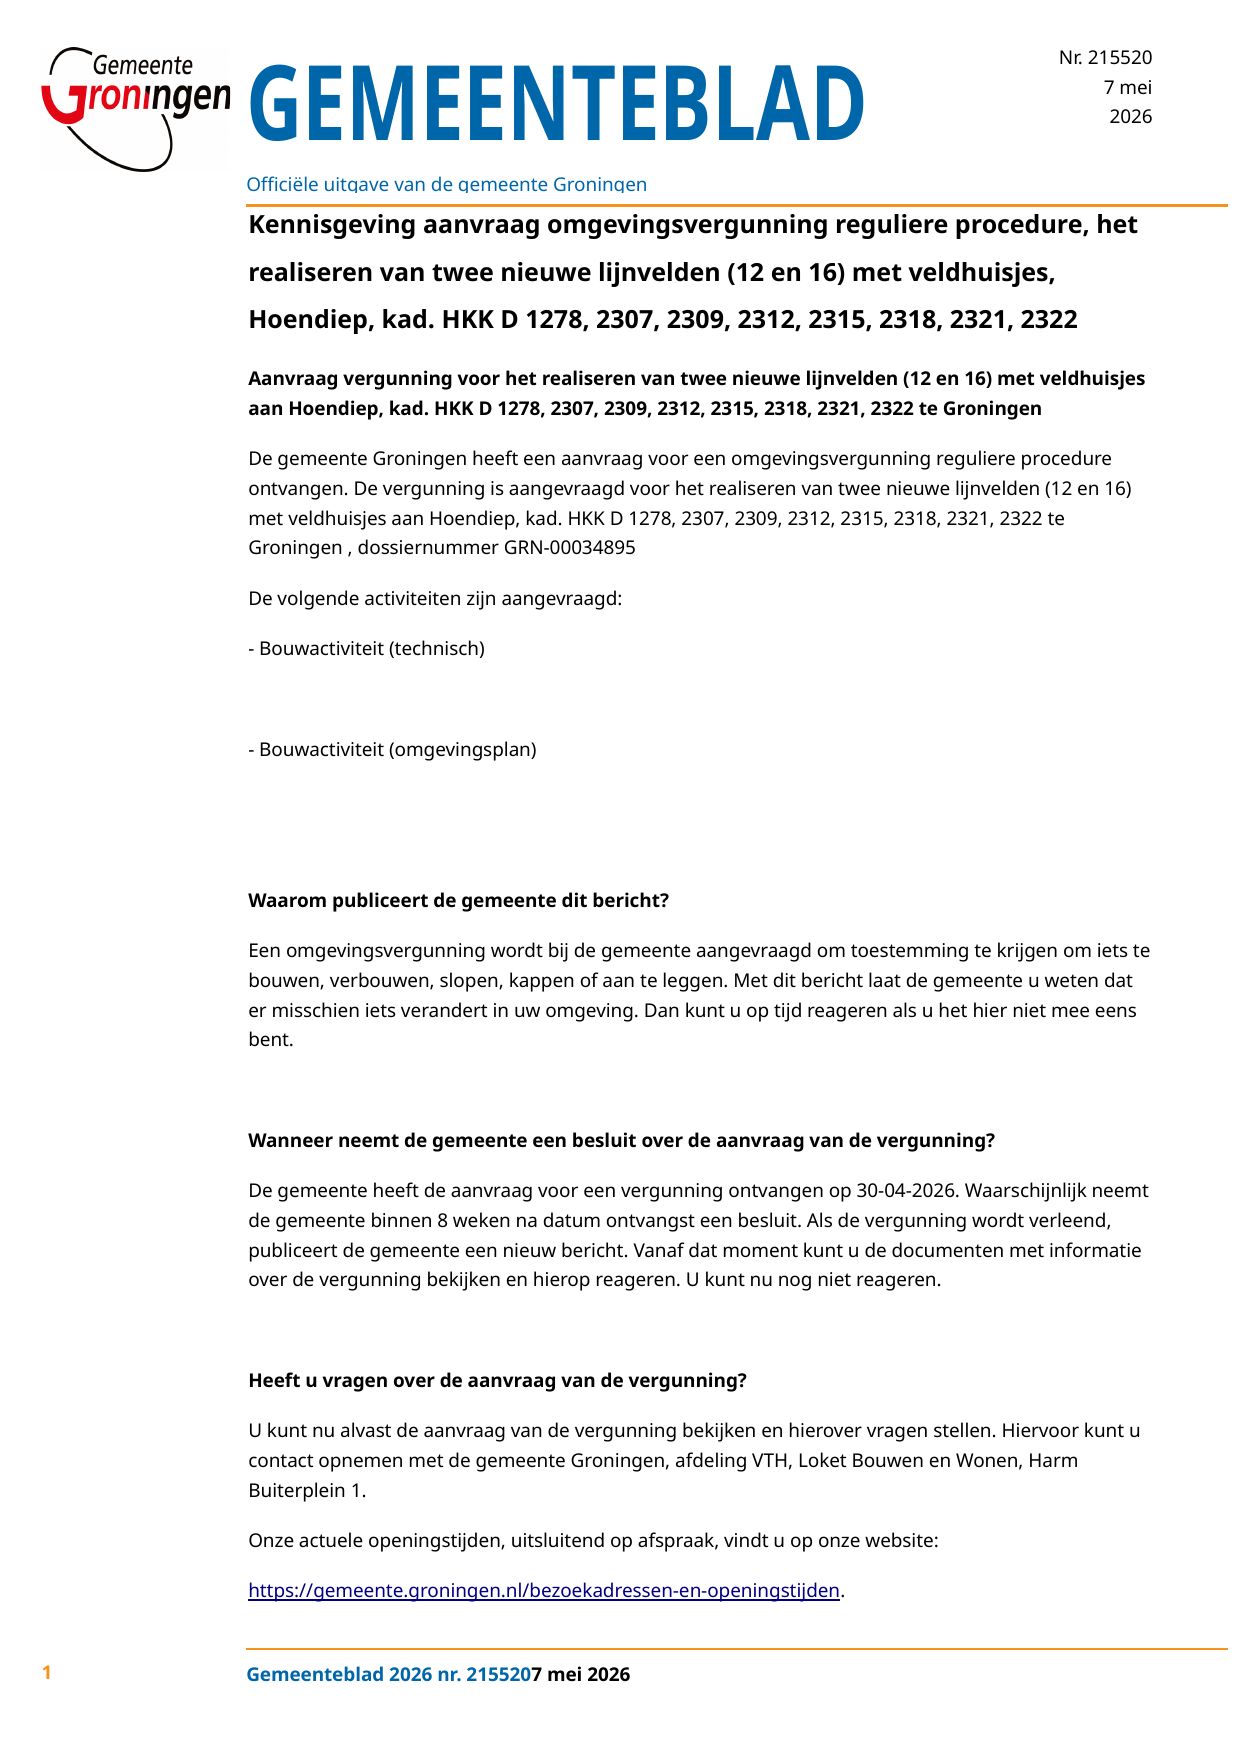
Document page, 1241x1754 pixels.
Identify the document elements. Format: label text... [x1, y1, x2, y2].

text De gemeente heeft de aanvraag voor een vergunning ontvangen op 30-04-2026. Waarschijnlijk neemt de gemeente binnen 8 weken na datum ontvangst een besluit. Als de vergunning wordt verleend, publiceert de gemeente een nieuw bericht. Vanaf dat moment kunt u de documenten met informatie over de vergunning bekijken en hierop reageren. U kunt nu nog niet reageren. [248, 1178, 1152, 1292]
text Aanvraag vergunning voor het realiseren van twee nieuwe lijnvelden (12 en 16) met veldhuisjes aan Hoendiep, kad. HKK D 1278, 2307, 2309, 2312, 2315, 2318, 2321, 2322 te Groningen [248, 366, 1152, 421]
text Heeft u vragen over de aanvraag van de vergunning? [248, 1367, 1152, 1393]
text Kennisgeving aanvraag omgevingsvergunning reguliere procedure, het realiseren van twee nieuwe lijnvelden (12 en 16) met veldhuisjes, Hoendiep, kad. HKK D 1278, 2307, 2309, 2312, 2315, 2318, 2321, 2322 [248, 207, 1152, 336]
text - Bouwactiviteit (technisch) [248, 635, 1152, 661]
text De volgende activiteiten zijn aangevraagd: [248, 585, 1152, 610]
text Wanneer neemt de gemeente een besluit over de aanvraag van de vergunning? [248, 1127, 1152, 1153]
text De gemeente Groningen heeft een aanvraag voor een omgevingsvergunning reguliere procedure ontvangen. De vergunning is aangevraagd voor het realiseren van twee nieuwe lijnvelden (12 en 16) met veldhuisjes aan Hoendiep, kad. HKK D 1278, 2307, 2309, 2312, 2315, 2318, 2321, 2322 te Groningen , dossiernummer GRN-00034895 [248, 446, 1152, 560]
text Een omgevingsvergunning wordt bij de gemeente aangevraagd om toestemming te krijgen om iets te bouwen, verbouwen, slopen, kappen of aan te leggen. Met dit bericht laat de gemeente u weten dat er misschien iets verandert in uw omgeving. Dan kunt u op tijd reageren als u het hier niet mee eens bent. [248, 938, 1152, 1052]
text https://gemeente.groningen.nl/bezoekadressen-en-openingstijden. [248, 1578, 1152, 1603]
picture [41, 47, 231, 172]
text Waarom publiceert de gemeente dit bericht? [248, 887, 1152, 913]
text Onze actuele openingstijden, uitsluitend op afspraak, vindt u op onze website: [248, 1527, 1152, 1553]
text U kunt nu alvast de aanvraag van de vergunning bekijken en hierover vragen stellen. Hiervoor kunt u contact opnemen met de gemeente Groningen, afdeling VTH, Loket Bouwen en Wonen, Harm Buiterplein 1. [248, 1418, 1152, 1502]
text - Bouwactiviteit (omgevingsplan) [248, 736, 1152, 762]
